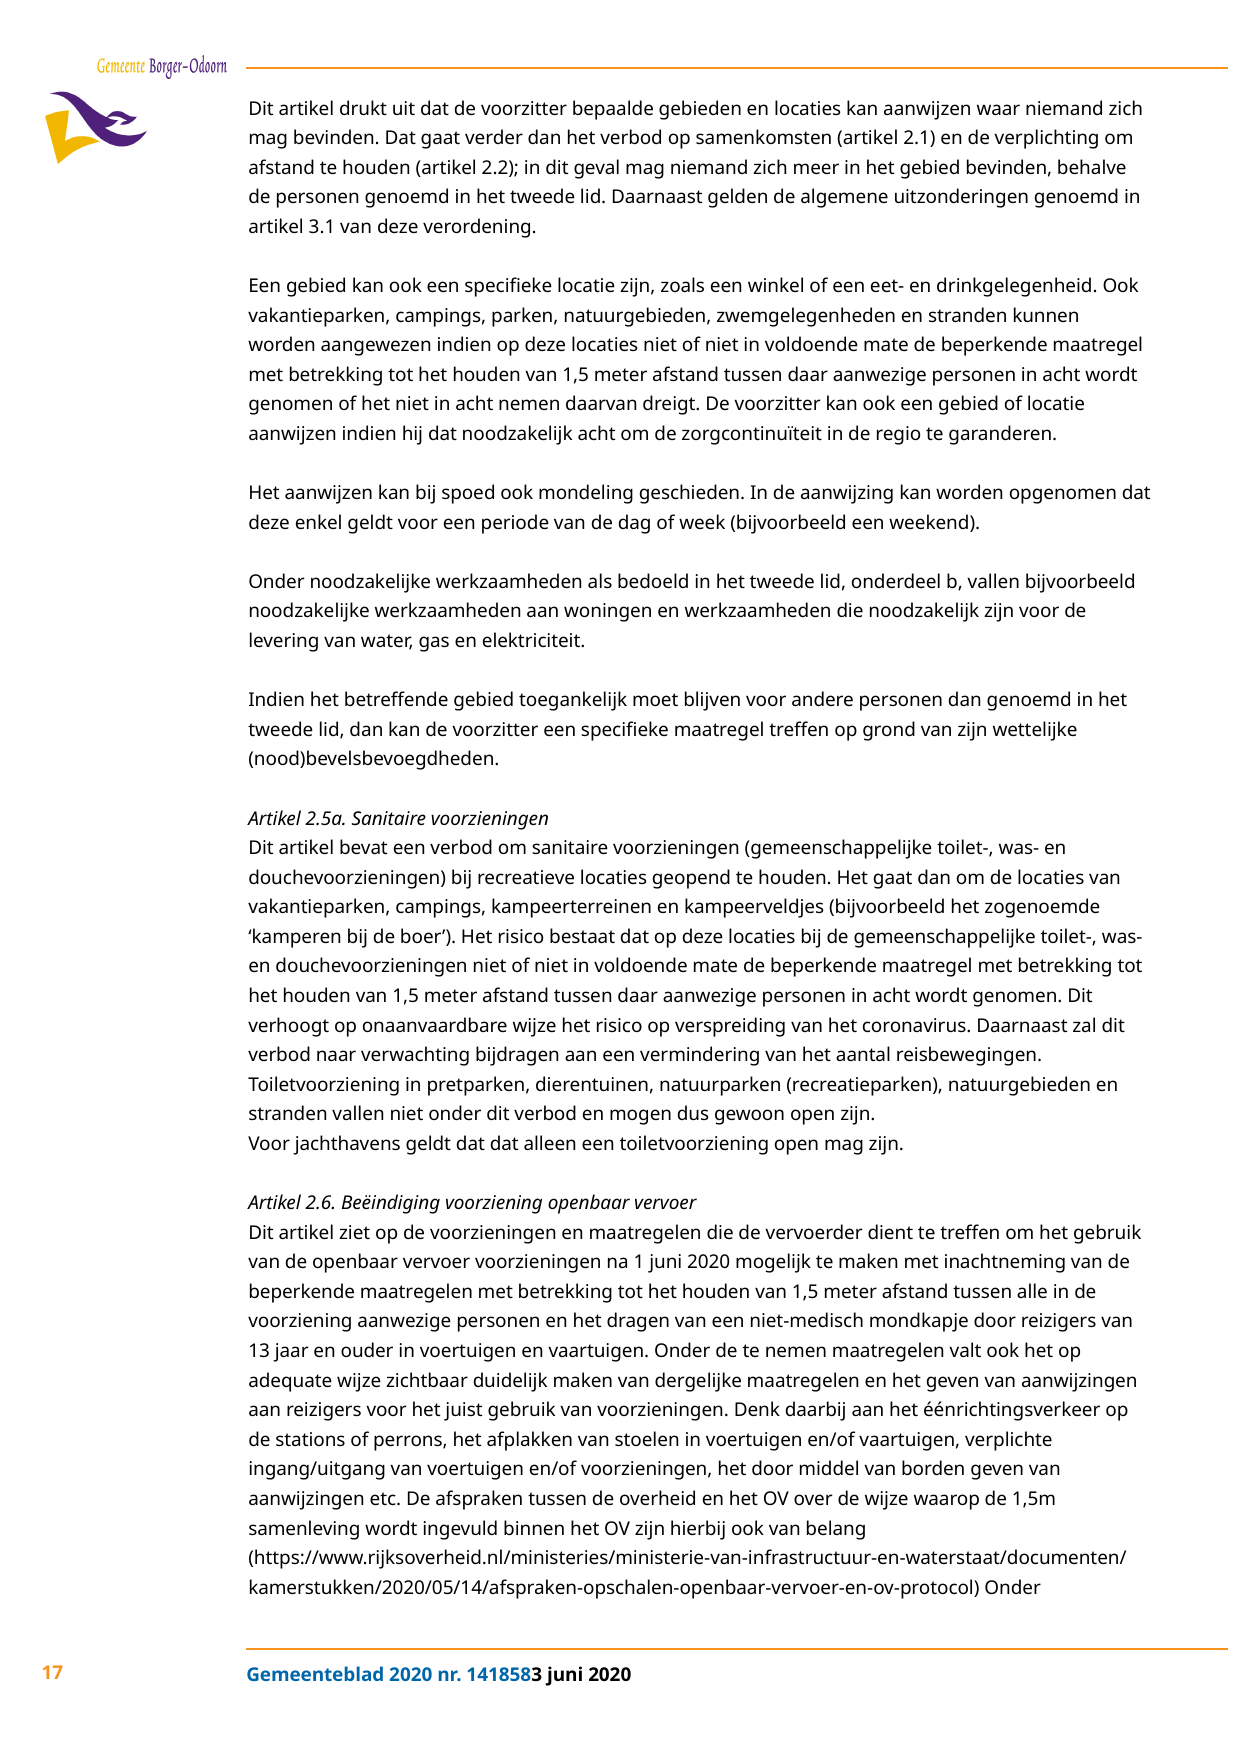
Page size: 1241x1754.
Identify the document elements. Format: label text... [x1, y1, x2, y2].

text Dit artikel bevat een verbod om sanitaire voorzieningen (gemeenschappelijke toilet-, was- en douchevoorzieningen) bij recreatieve locaties geopend te houden. Het gaat dan om de locaties van vakantieparken, campings, kampeerterreinen en kampeerveldjes (bijvoorbeeld het zogenoemde ‘kamperen bij de boer’). Het risico bestaat dat op deze locaties bij de gemeenschappelijke toilet-, was- en douchevoorzieningen niet of niet in voldoende mate de beperkende maatregel met betrekking tot het houden van 1,5 meter afstand tussen daar aanwezige personen in acht wordt genomen. Dit verhoogt op onaanvaardbare wijze het risico op verspreiding van het coronavirus. Daarnaast zal dit verbod naar verwachting bijdragen aan een vermindering van het aantal reisbewegingen. [248, 834, 1152, 1067]
text Artikel 2.5a. Sanitaire voorzieningen [248, 805, 1152, 831]
picture [41, 47, 231, 172]
text Toiletvoorziening in pretparken, dierentuinen, natuurparken (recreatieparken), natuurgebieden en stranden vallen niet onder dit verbod en mogen dus gewoon open zijn. [248, 1071, 1152, 1126]
text Artikel 2.6. Beëindiging voorziening openbaar vervoer [248, 1189, 1152, 1215]
text Onder noodzakelijke werkzaamheden als bedoeld in het tweede lid, onderdeel b, vallen bijvoorbeeld noodzakelijke werkzaamheden aan woningen en werkzaamheden die noodzakelijk zijn voor de levering van water, gas en elektriciteit. [248, 568, 1152, 653]
text Dit artikel drukt uit dat de voorzitter bepaalde gebieden en locaties kan aanwijzen waar niemand zich mag bevinden. Dat gaat verder dan het verbod op samenkomsten (artikel 2.1) en de verplichting om afstand te houden (artikel 2.2); in dit geval mag niemand zich meer in het gebied bevinden, behalve de personen genoemd in het tweede lid. Daarnaast gelden de algemene uitzonderingen genoemd in artikel 3.1 van deze verordening. [248, 95, 1152, 239]
text Een gebied kan ook een specifieke locatie zijn, zoals een winkel of een eet- en drinkgelegenheid. Ook vakantieparken, campings, parken, natuurgebieden, zwemgelegenheden en stranden kunnen worden aangewezen indien op deze locaties niet of niet in voldoende mate de beperkende maatregel met betrekking tot het houden van 1,5 meter afstand tussen daar aanwezige personen in acht wordt genomen of het niet in acht nemen daarvan dreigt. De voorzitter kan ook een gebied of locatie aanwijzen indien hij dat noodzakelijk acht om de zorgcontinuïteit in de regio te garanderen. [248, 272, 1152, 446]
text Dit artikel ziet op de voorzieningen en maatregelen die de vervoerder dient te treffen om het gebruik van de openbaar vervoer voorzieningen na 1 juni 2020 mogelijk te maken met inachtneming van de beperkende maatregelen met betrekking tot het houden van 1,5 meter afstand tussen alle in de voorziening aanwezige personen en het dragen van een niet-medisch mondkapje door reizigers van 13 jaar en ouder in voertuigen en vaartuigen. Onder de te nemen maatregelen valt ook het op adequate wijze zichtbaar duidelijk maken van dergelijke maatregelen en het geven van aanwijzingen aan reizigers voor het juist gebruik van voorzieningen. Denk daarbij aan het éénrichtingsverkeer op de stations of perrons, het afplakken van stoelen in voertuigen en/of vaartuigen, verplichte ingang/uitgang van voertuigen en/of voorzieningen, het door middel van borden geven van aanwijzingen etc. De afspraken tussen de overheid en het OV over de wijze waarop de 1,5m samenleving wordt ingevuld binnen het OV zijn hierbij ook van belang (https://www.rijksoverheid.nl/ministeries/ministerie-van-infrastructuur-en-waterstaat/documenten/kamerstukken/2020/05/14/afspraken-opschalen-openbaar-vervoer-en-ov-protocol) Onder [248, 1219, 1152, 1600]
text Het aanwijzen kan bij spoed ook mondeling geschieden. In de aanwijzing kan worden opgenomen dat deze enkel geldt voor een periode van de dag of week (bijvoorbeeld een weekend). [248, 479, 1152, 535]
text Voor jachthavens geldt dat dat alleen een toiletvoorziening open mag zijn. [248, 1130, 1152, 1156]
text Indien het betreffende gebied toegankelijk moet blijven voor andere personen dan genoemd in het tweede lid, dan kan de voorzitter een specifieke maatregel treffen op grond van zijn wettelijke (nood)bevelsbevoegdheden. [248, 686, 1152, 771]
